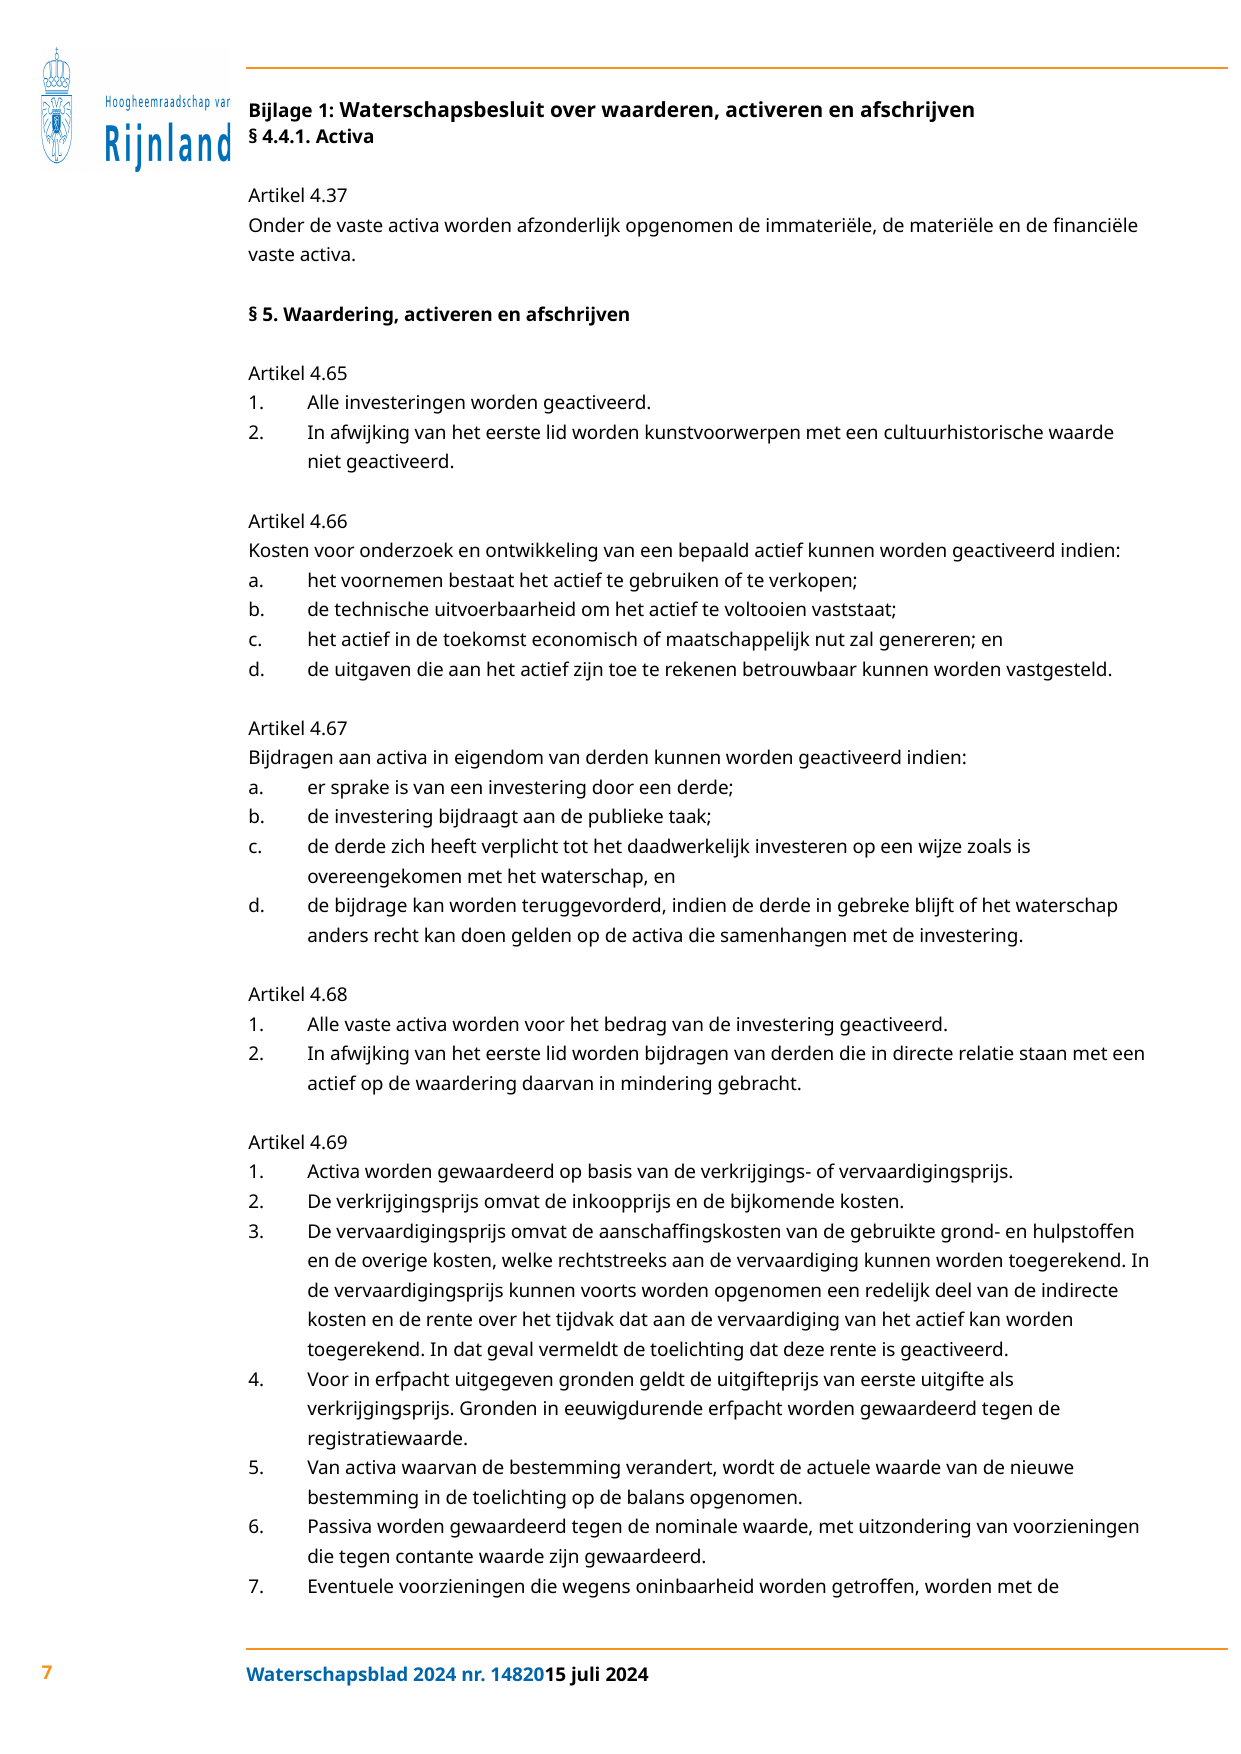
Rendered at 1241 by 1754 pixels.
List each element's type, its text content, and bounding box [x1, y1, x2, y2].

text Onder de vaste activa worden afzonderlijk opgenomen de immateriële, de materiële en de financiële vaste activa. [248, 212, 1152, 267]
list Eventuele voorzieningen die wegens oninbaarheid worden getroffen, worden met de [248, 1573, 1152, 1599]
text Artikel 4.37 [248, 182, 1152, 208]
list In afwijking van het eerste lid worden bijdragen van derden die in directe relatie staan met een actief op de waardering daarvan in mindering gebracht. [248, 1040, 1152, 1096]
list er sprake is van een investering door een derde; [248, 774, 1152, 800]
text Artikel 4.67 [248, 715, 1152, 741]
text Bijdragen aan activa in eigendom van derden kunnen worden geactiveerd indien: [248, 744, 1152, 770]
text § 4.4.1. Activa [248, 123, 1152, 149]
text § 5. Waardering, activeren en afschrijven [248, 301, 1152, 327]
list de investering bijdraagt aan de publieke taak; [248, 804, 1152, 829]
list De verkrijgingsprijs omvat de inkoopprijs en de bijkomende kosten. [248, 1188, 1152, 1214]
list het actief in de toekomst economisch of maatschappelijk nut zal genereren; en [248, 626, 1152, 652]
text Artikel 4.68 [248, 981, 1152, 1007]
text Artikel 4.69 [248, 1129, 1152, 1155]
text Kosten voor onderzoek en ontwikkeling van een bepaald actief kunnen worden geactiveerd indien: [248, 537, 1152, 563]
text Bijlage 1: Waterschapsbesluit over waarderen, activeren en afschrijven [248, 95, 1152, 123]
list Passiva worden gewaardeerd tegen de nominale waarde, met uitzondering van voorzieningen die tegen contante waarde zijn gewaardeerd. [248, 1514, 1152, 1569]
list Voor in erfpacht uitgegeven gronden geldt de uitgifteprijs van eerste uitgifte als verkrijgingsprijs. Gronden in eeuwigdurende erfpacht worden gewaardeerd tegen de registratiewaarde. [248, 1366, 1152, 1451]
picture [41, 47, 231, 172]
list de uitgaven die aan het actief zijn toe te rekenen betrouwbaar kunnen worden vastgesteld. [248, 656, 1152, 682]
list Alle investeringen worden geactiveerd. [248, 389, 1152, 415]
list Van activa waarvan de bestemming verandert, wordt de actuele waarde van de nieuwe bestemming in de toelichting op de balans opgenomen. [248, 1454, 1152, 1510]
list Activa worden gewaardeerd op basis van de verkrijgings- of vervaardigingsprijs. [248, 1159, 1152, 1184]
list het voornemen bestaat het actief te gebruiken of te verkopen; [248, 567, 1152, 593]
text Artikel 4.66 [248, 508, 1152, 534]
list Alle vaste activa worden voor het bedrag van de investering geactiveerd. [248, 1011, 1152, 1037]
text Artikel 4.65 [248, 360, 1152, 386]
list In afwijking van het eerste lid worden kunstvoorwerpen met een cultuurhistorische waarde niet geactiveerd. [248, 419, 1152, 474]
list De vervaardigingsprijs omvat de aanschaffingskosten van de gebruikte grond- en hulpstoffen en de overige kosten, welke rechtstreeks aan de vervaardiging kunnen worden toegerekend. In de vervaardigingsprijs kunnen voorts worden opgenomen een redelijk deel van de indirecte kosten en de rente over het tijdvak dat aan de vervaardiging van het actief kan worden toegerekend. In dat geval vermeldt de toelichting dat deze rente is geactiveerd. [248, 1218, 1152, 1362]
list de bijdrage kan worden teruggevorderd, indien de derde in gebreke blijft of het waterschap anders recht kan doen gelden op de activa die samenhangen met de investering. [248, 892, 1152, 948]
list de technische uitvoerbaarheid om het actief te voltooien vaststaat; [248, 597, 1152, 622]
list de derde zich heeft verplicht tot het daadwerkelijk investeren op een wijze zoals is overeengekomen met het waterschap, en [248, 833, 1152, 889]
